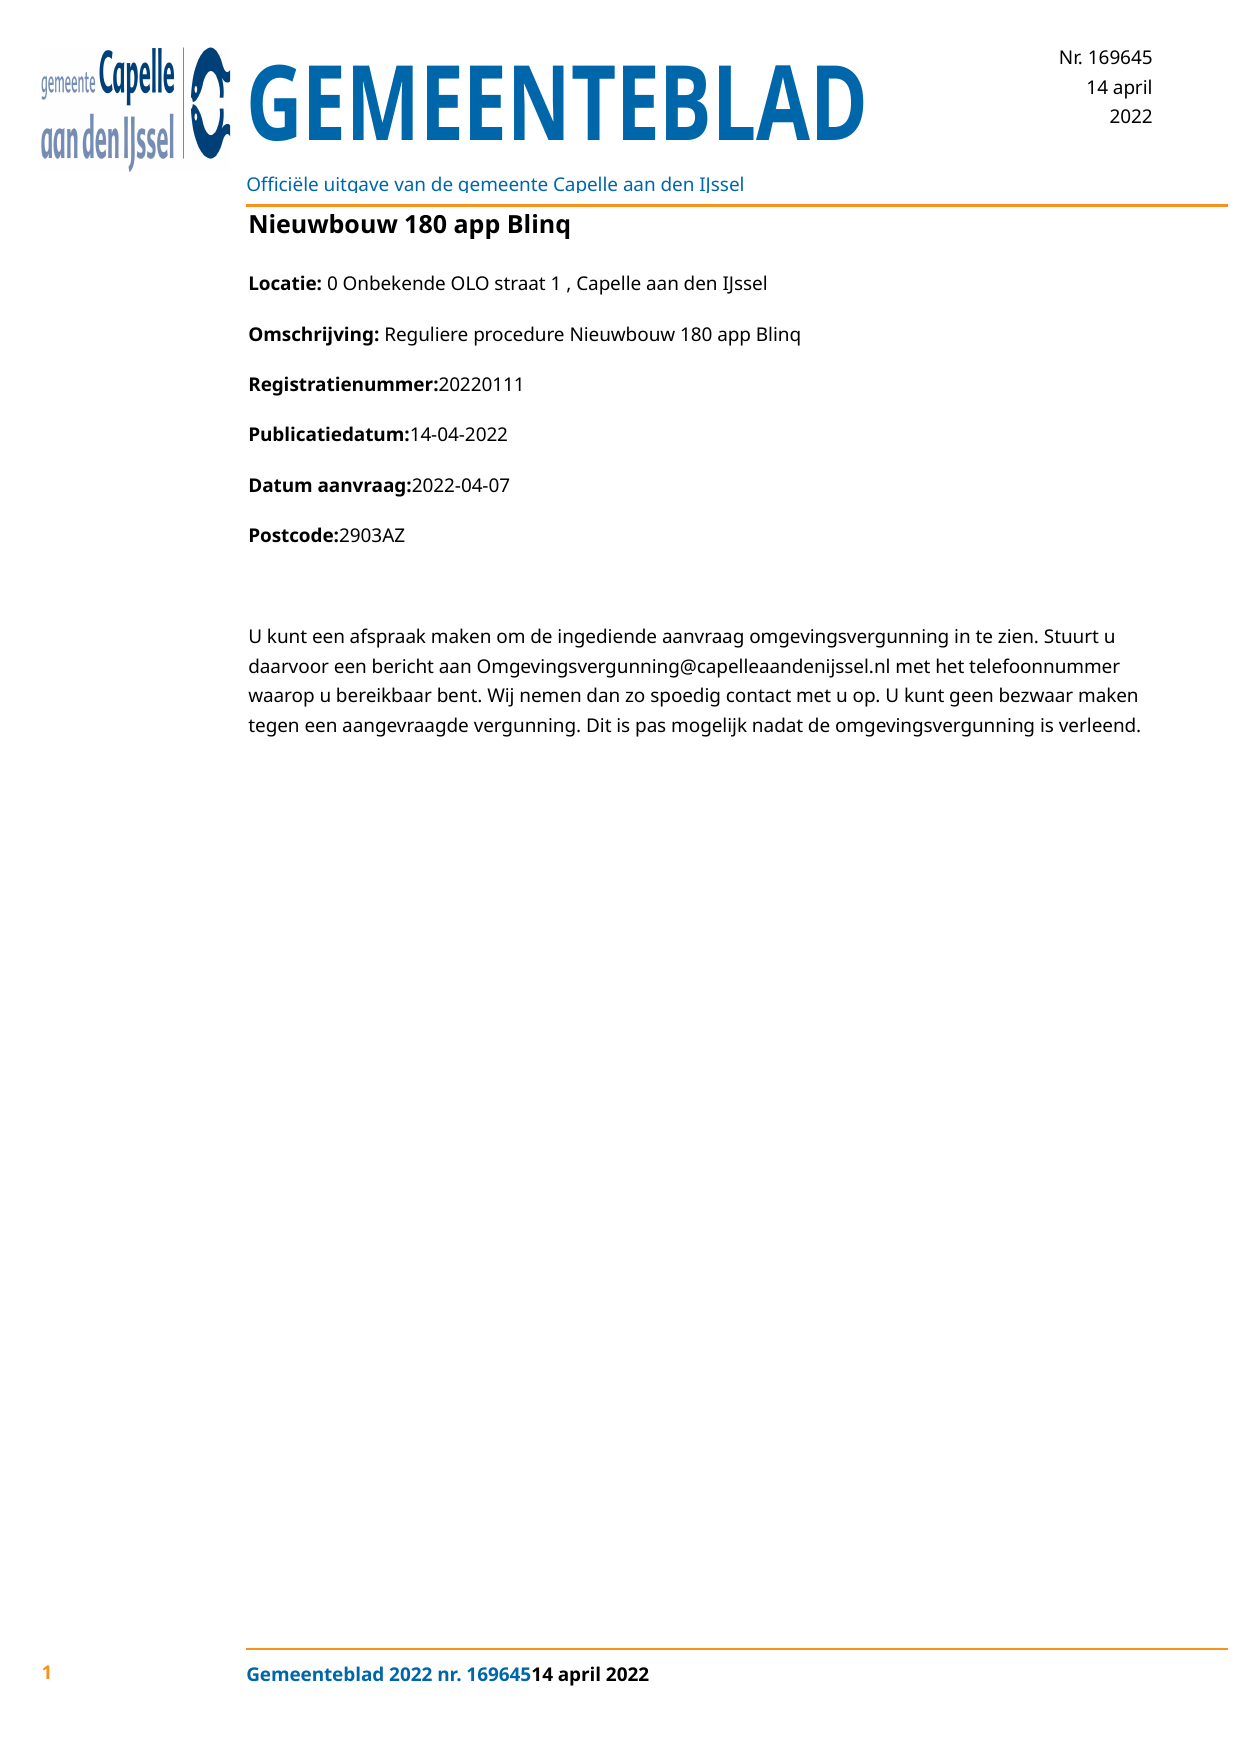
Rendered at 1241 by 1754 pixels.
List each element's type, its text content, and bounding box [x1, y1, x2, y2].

text Registratienummer:20220111 [248, 371, 1152, 397]
text Datum aanvraag:2022-04-07 [248, 472, 1152, 498]
text Nieuwbouw 180 app Blinq [248, 207, 1152, 241]
text U kunt een afspraak maken om de ingediende aanvraag omgevingsvergunning in te zien. Stuurt u daarvoor een bericht aan Omgevingsvergunning@capelleaandenijssel.nl met het telefoonnummer waarop u bereikbaar bent. Wij nemen dan zo spoedig contact met u op. U kunt geen bezwaar maken tegen een aangevraagde vergunning. Dit is pas mogelijk nadat de omgevingsvergunning is verleend. [248, 623, 1152, 738]
text Omschrijving: Reguliere procedure Nieuwbouw 180 app Blinq [248, 321, 1152, 346]
picture [41, 47, 231, 172]
text Postcode:2903AZ [248, 522, 1152, 548]
text Locatie: 0 Onbekende OLO straat 1 , Capelle aan den IJssel [248, 270, 1152, 296]
text Publicatiedatum:14-04-2022 [248, 422, 1152, 447]
